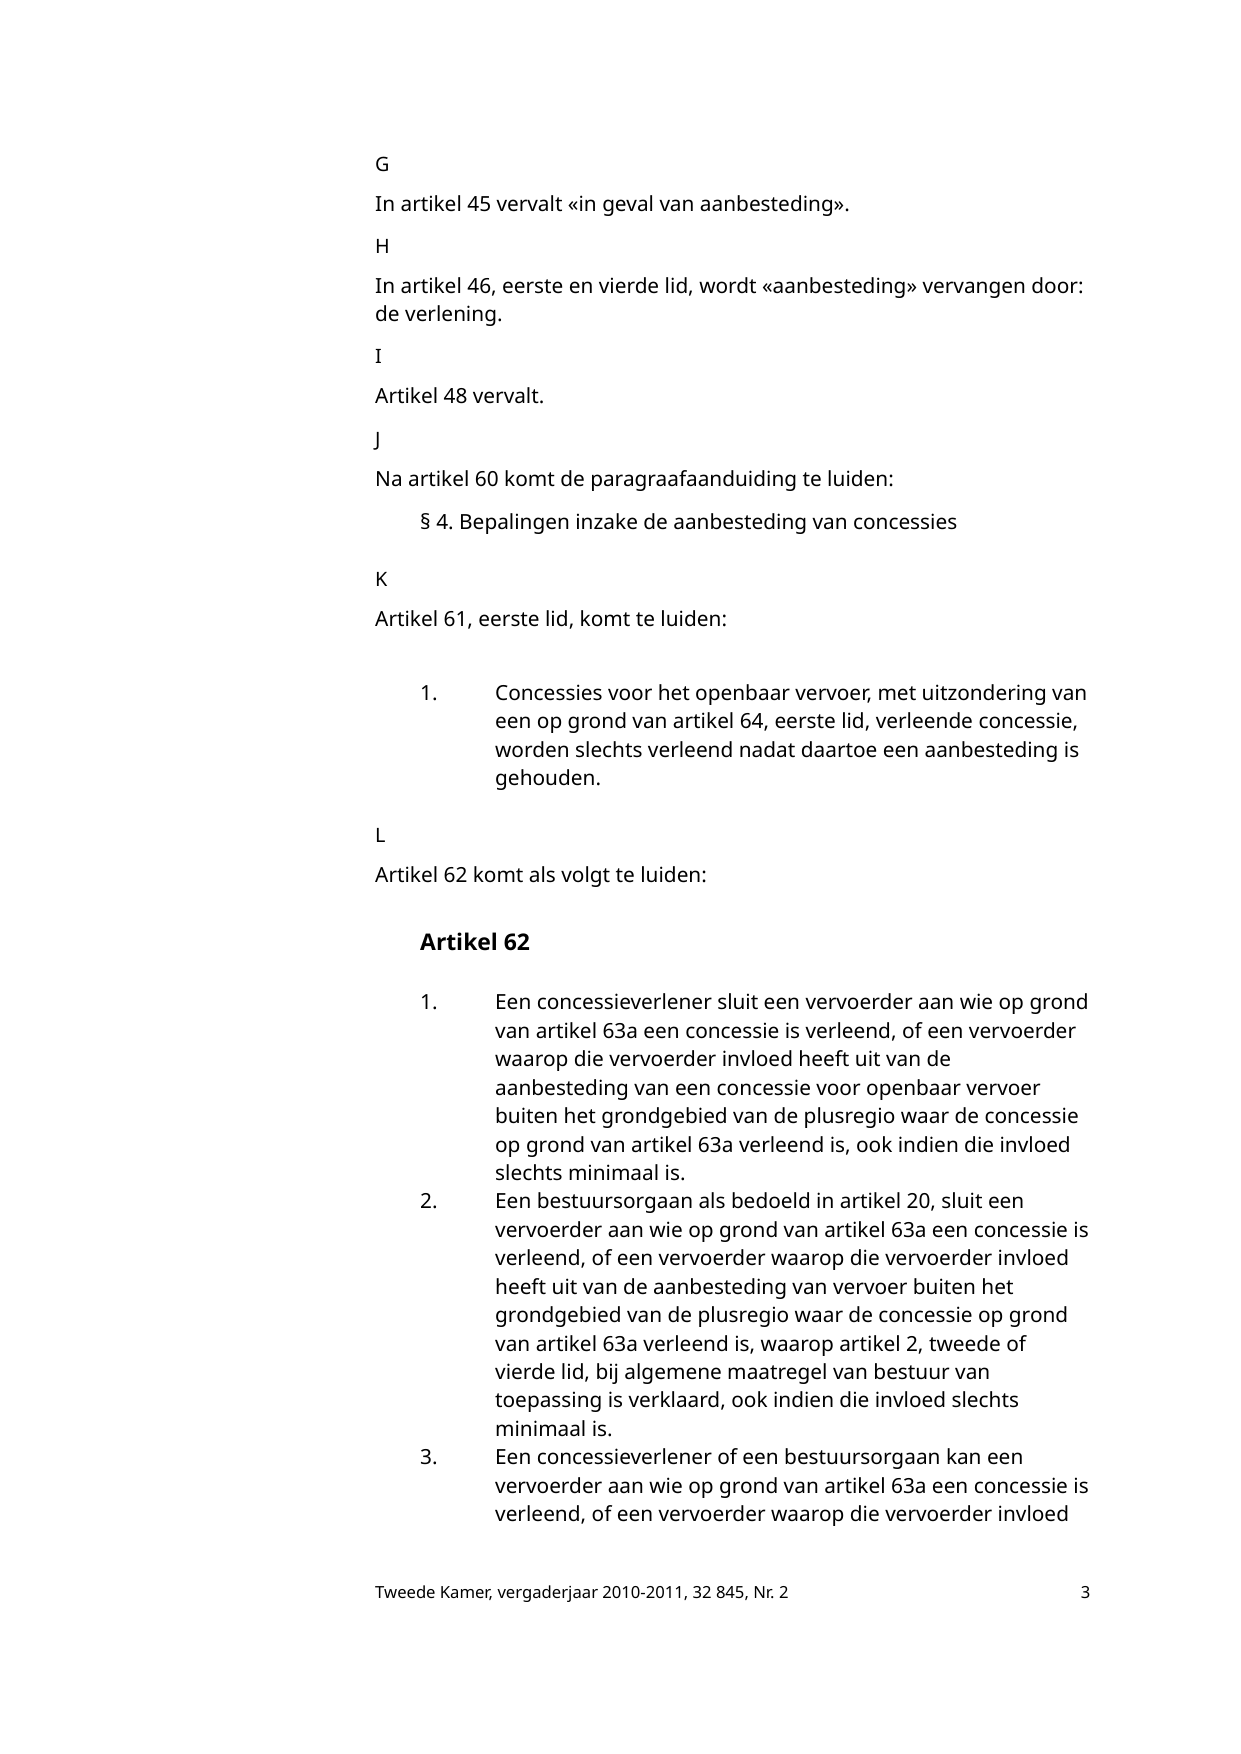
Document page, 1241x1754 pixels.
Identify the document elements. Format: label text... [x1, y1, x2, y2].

text K [375, 566, 1090, 593]
text Artikel 61, eerste lid, komt te luiden: [375, 604, 1090, 633]
text In artikel 46, eerste en vierde lid, wordt «aanbesteding» vervangen door: de verlening. [375, 271, 1090, 328]
text In artikel 45 vervalt «in geval van aanbesteding». [375, 189, 1090, 217]
subtitle § 4. Bepalingen inzake de aanbesteding van concessies [420, 507, 1090, 536]
subtitle Artikel 62 [420, 926, 1090, 957]
list Een bestuursorgaan als bedoeld in artikel 20, sluit een vervoerder aan wie op grond van artikel 63a een concessie is verleend, of een vervoerder waarop die vervoerder invloed heeft uit van de aanbesteding van vervoer buiten het grondgebied van de plusregio waar de concessie op grond van artikel 63a verleend is, waarop artikel 2, tweede of vierde lid, bij algemene maatregel van bestuur van toepassing is verklaard, ook indien die invloed slechts minimaal is. [420, 1187, 1090, 1442]
list Een concessieverlener of een bestuursorgaan kan een vervoerder aan wie op grond van artikel 63a een concessie is verleend, of een vervoerder waarop die vervoerder invloed [420, 1442, 1090, 1528]
text H [375, 232, 1090, 259]
text J [375, 425, 1090, 452]
text Artikel 62 komt als volgt te luiden: [375, 860, 1090, 889]
text Na artikel 60 komt de paragraafaanduiding te luiden: [375, 464, 1090, 492]
list Een concessieverlener sluit een vervoerder aan wie op grond van artikel 63a een concessie is verleend, of een vervoerder waarop die vervoerder invloed heeft uit van de aanbesteding van een concessie voor openbaar vervoer buiten het grondgebied van de plusregio waar de concessie op grond van artikel 63a verleend is, ook indien die invloed slechts minimaal is. [420, 987, 1090, 1187]
text L [375, 822, 1090, 848]
text Artikel 48 vervalt. [375, 382, 1090, 410]
text G [375, 150, 1090, 177]
text I [375, 343, 1090, 370]
list Concessies voor het openbaar vervoer, met uitzondering van een op grond van artikel 64, eerste lid, verleende concessie, worden slechts verleend nadat daartoe een aanbesteding is gehouden. [420, 678, 1090, 792]
